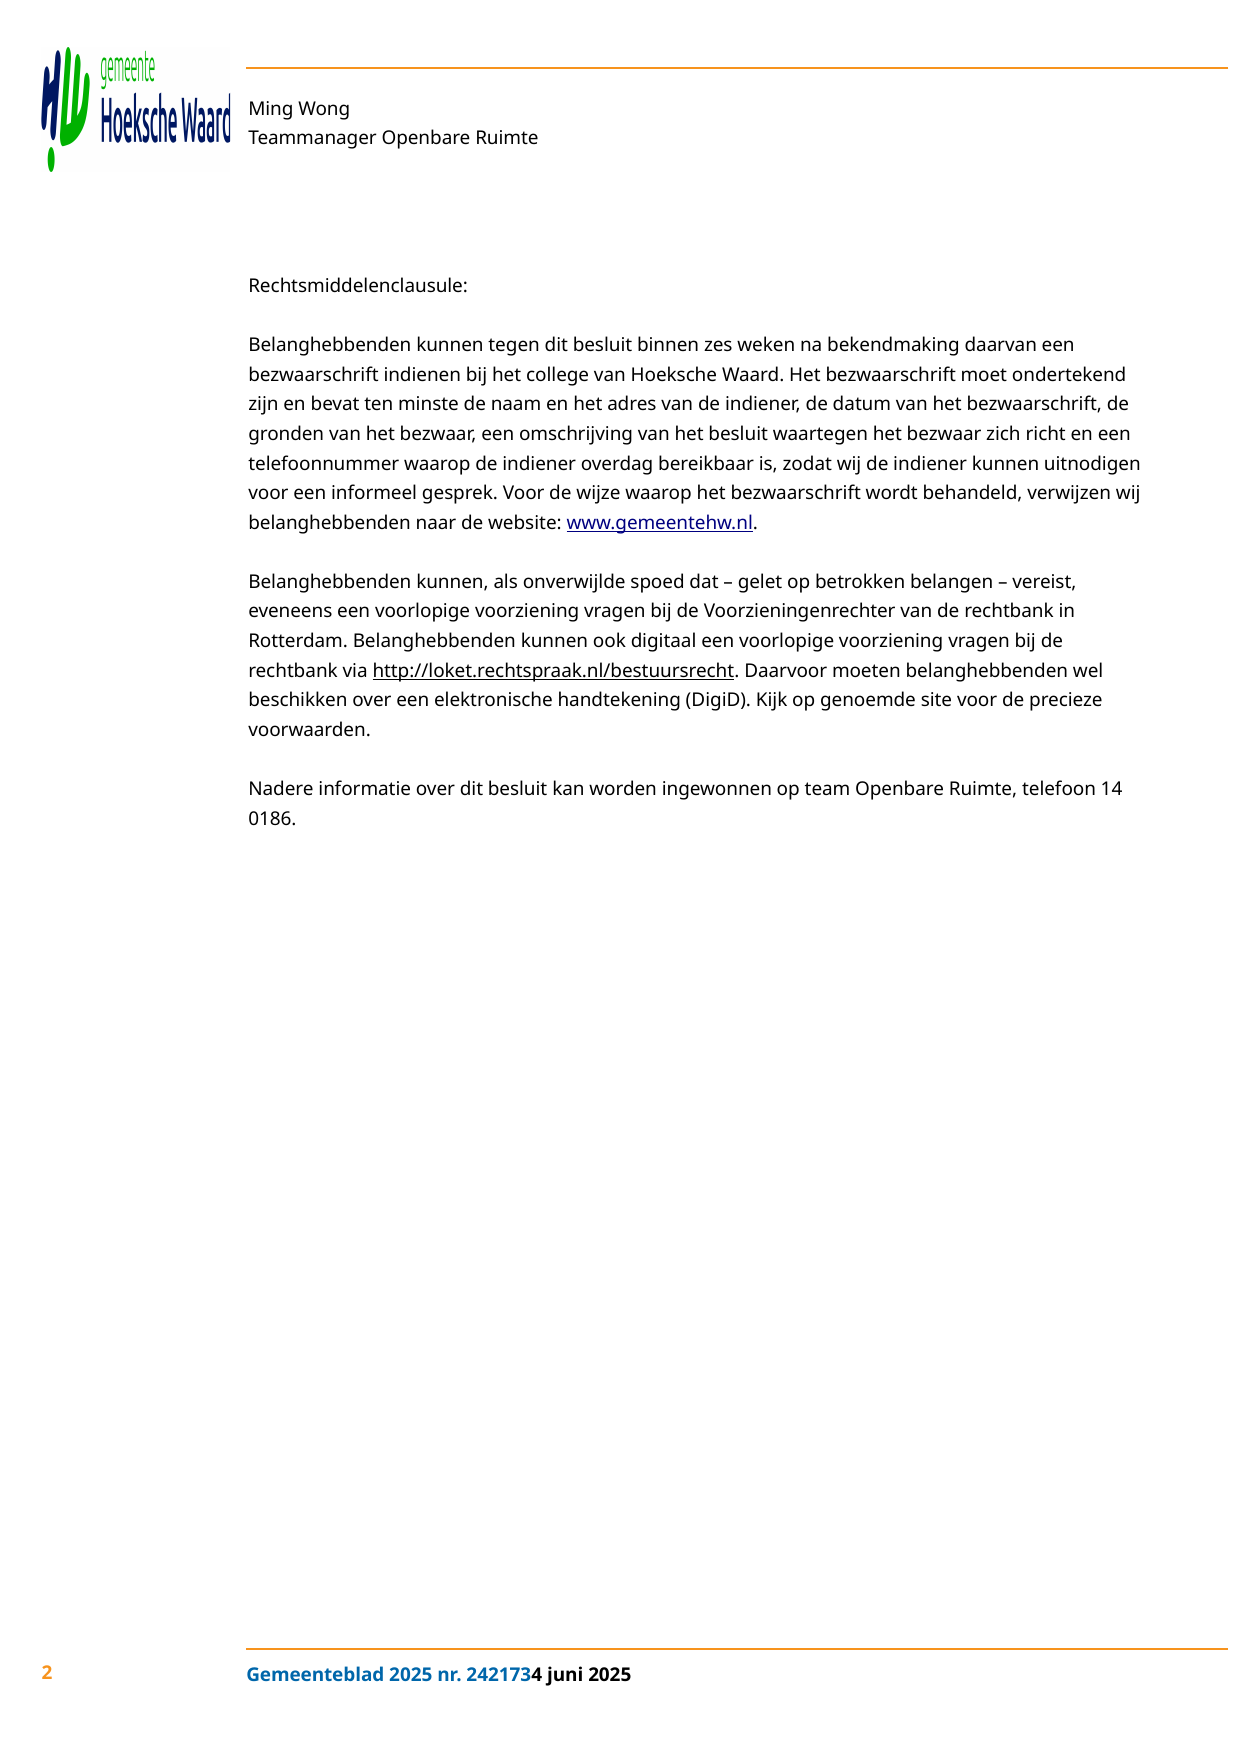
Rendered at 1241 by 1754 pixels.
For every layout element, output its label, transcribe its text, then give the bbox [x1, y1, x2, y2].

text Rechtsmiddelenclausule: [248, 272, 1152, 298]
text Ming Wong [248, 95, 1152, 121]
text Nadere informatie over dit besluit kan worden ingewonnen op team Openbare Ruimte, telefoon 14 0186. [248, 775, 1152, 831]
text Belanghebbenden kunnen tegen dit besluit binnen zes weken na bekendmaking daarvan een bezwaarschrift indienen bij het college van Hoeksche Waard. Het bezwaarschrift moet ondertekend zijn en bevat ten minste de naam en het adres van de indiener, de datum van het bezwaarschrift, de gronden van het bezwaar, een omschrijving van het besluit waartegen het bezwaar zich richt en een telefoonnummer waarop de indiener overdag bereikbaar is, zodat wij de indiener kunnen uitnodigen voor een informeel gesprek. Voor de wijze waarop het bezwaarschrift wordt behandeld, verwijzen wij belanghebbenden naar de website: www.gemeentehw.nl. [248, 331, 1152, 535]
picture [41, 47, 231, 172]
text Teammanager Openbare Ruimte [248, 124, 1152, 150]
text Belanghebbenden kunnen, als onverwijlde spoed dat – gelet op betrokken belangen – vereist, eveneens een voorlopige voorziening vragen bij de Voorzieningenrechter van de rechtbank in Rotterdam. Belanghebbenden kunnen ook digitaal een voorlopige voorziening vragen bij de rechtbank via http://loket.rechtspraak.nl/bestuursrecht. Daarvoor moeten belanghebbenden wel beschikken over een elektronische handtekening (DigiD). Kijk op genoemde site voor de precieze voorwaarden. [248, 568, 1152, 742]
